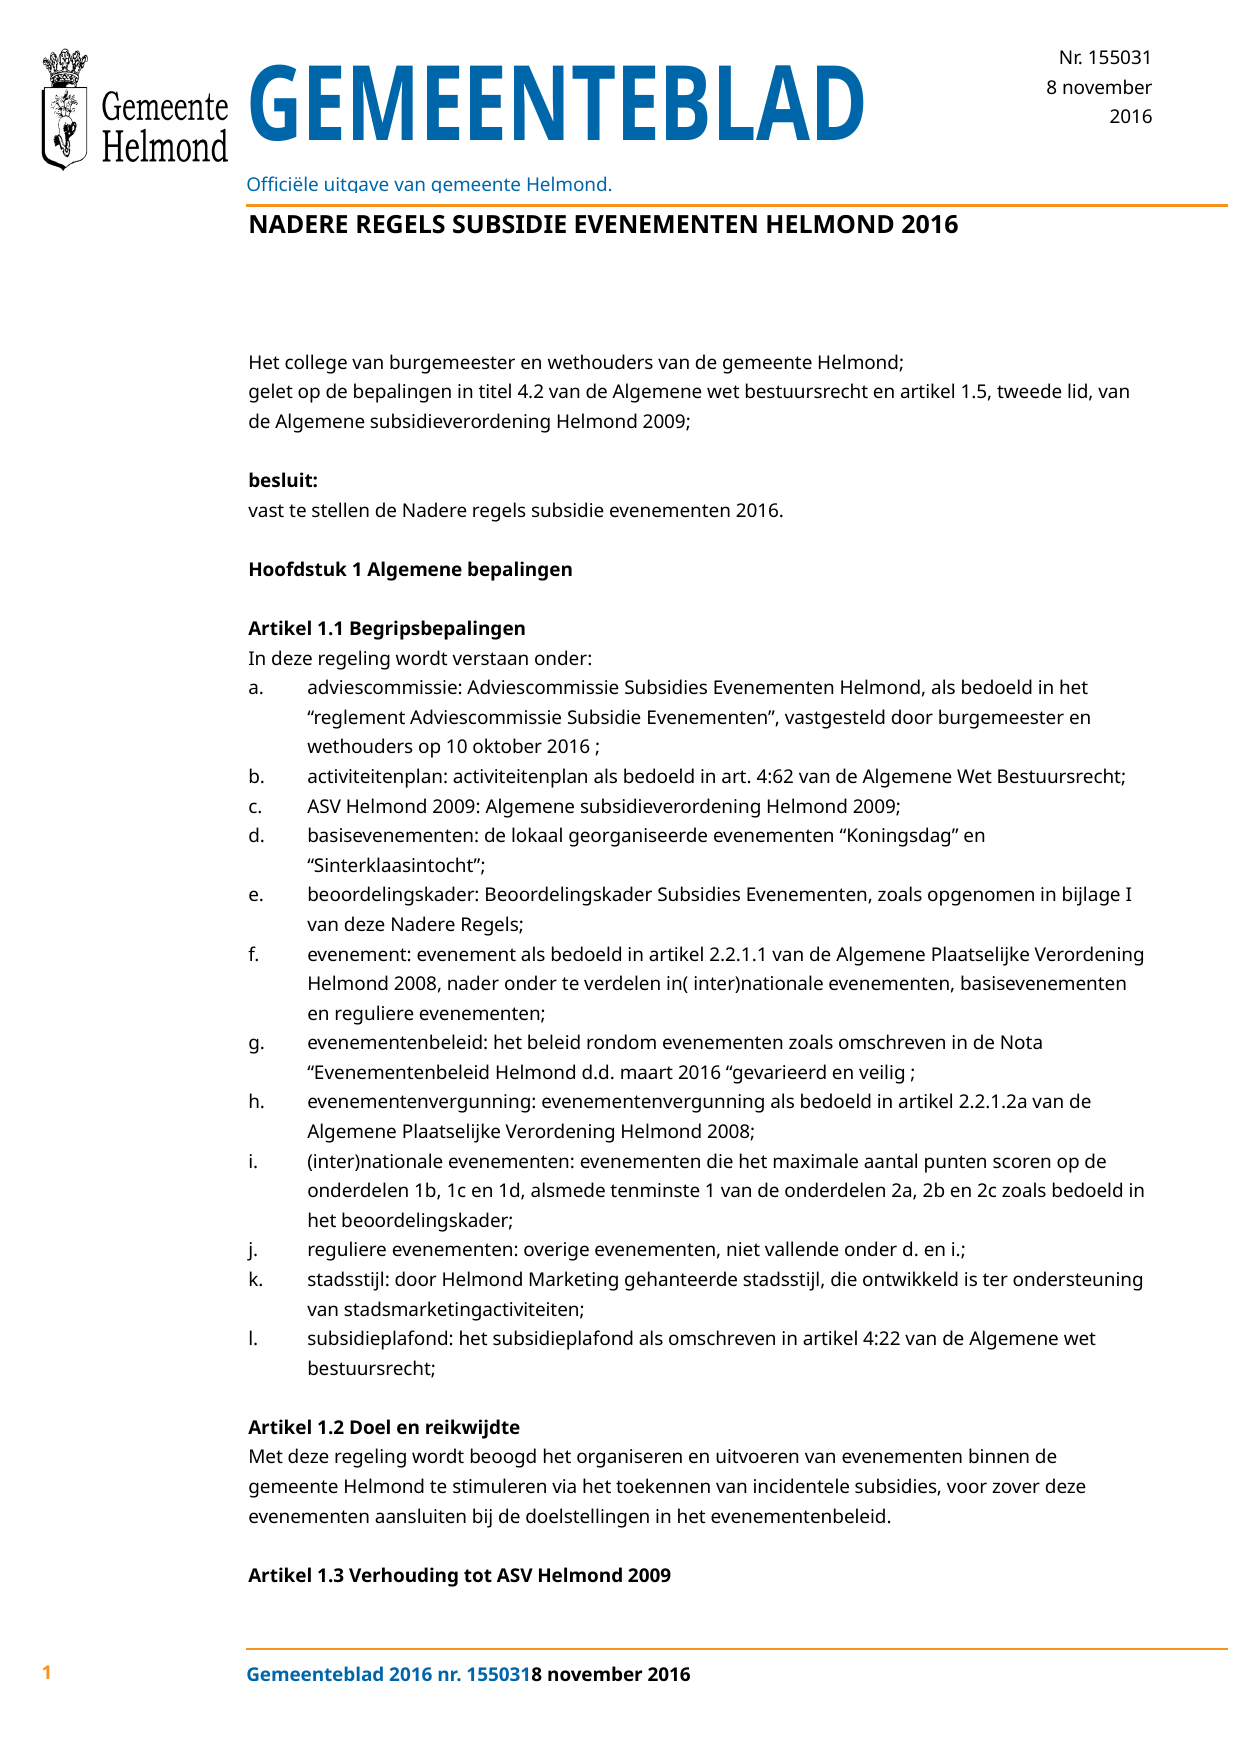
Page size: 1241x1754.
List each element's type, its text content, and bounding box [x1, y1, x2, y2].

list evenementenbeleid: het beleid rondom evenementen zoals omschreven in de Nota “Evenementenbeleid Helmond d.d. maart 2016 “gevarieerd en veilig ; [248, 1029, 1152, 1085]
text Met deze regeling wordt beoogd het organiseren en uitvoeren van evenementen binnen de gemeente Helmond te stimuleren via het toekennen van incidentele subsidies, voor zover deze evenementen aansluiten bij de doelstellingen in het evenementenbeleid. [248, 1444, 1152, 1529]
text Artikel 1.1 Begripsbepalingen [248, 615, 1152, 641]
text Hoofdstuk 1 Algemene bepalingen [248, 556, 1152, 582]
list ASV Helmond 2009: Algemene subsidieverordening Helmond 2009; [248, 793, 1152, 819]
text Artikel 1.2 Doel en reikwijdte [248, 1414, 1152, 1440]
text Artikel 1.3 Verhouding tot ASV Helmond 2009 [248, 1562, 1152, 1588]
list evenementenvergunning: evenementenvergunning als bedoeld in artikel 2.2.1.2a van de Algemene Plaatselijke Verordening Helmond 2008; [248, 1089, 1152, 1144]
list adviescommissie: Adviescommissie Subsidies Evenementen Helmond, als bedoeld in het “reglement Adviescommissie Subsidie Evenementen”, vastgesteld door burgemeester en wethouders op 10 oktober 2016 ; [248, 674, 1152, 759]
text gelet op de bepalingen in titel 4.2 van de Algemene wet bestuursrecht en artikel 1.5, tweede lid, van de Algemene subsidieverordening Helmond 2009; [248, 379, 1152, 434]
list basisevenementen: de lokaal georganiseerde evenementen “Koningsdag” en “Sinterklaasintocht”; [248, 822, 1152, 878]
list activiteitenplan: activiteitenplan als bedoeld in art. 4:62 van de Algemene Wet Bestuursrecht; [248, 763, 1152, 789]
picture [41, 47, 231, 172]
text vast te stellen de Nadere regels subsidie evenementen 2016. [248, 497, 1152, 523]
text In deze regeling wordt verstaan onder: [248, 645, 1152, 671]
text NADERE REGELS SUBSIDIE EVENEMENTEN HELMOND 2016 [248, 207, 1152, 241]
text besluit: [248, 467, 1152, 493]
list reguliere evenementen: overige evenementen, niet vallende onder d. en i.; [248, 1237, 1152, 1262]
list (inter)nationale evenementen: evenementen die het maximale aantal punten scoren op de onderdelen 1b, 1c en 1d, alsmede tenminste 1 van de onderdelen 2a, 2b en 2c zoals bedoeld in het beoordelingskader; [248, 1148, 1152, 1233]
list evenement: evenement als bedoeld in artikel 2.2.1.1 van de Algemene Plaatselijke Verordening Helmond 2008, nader onder te verdelen in( inter)nationale evenementen, basisevenementen en reguliere evenementen; [248, 941, 1152, 1026]
text Het college van burgemeester en wethouders van de gemeente Helmond; [248, 349, 1152, 375]
list stadsstijl: door Helmond Marketing gehanteerde stadsstijl, die ontwikkeld is ter ondersteuning van stadsmarketingactiviteiten; [248, 1266, 1152, 1322]
list subsidieplafond: het subsidieplafond als omschreven in artikel 4:22 van de Algemene wet bestuursrecht; [248, 1325, 1152, 1381]
list beoordelingskader: Beoordelingskader Subsidies Evenementen, zoals opgenomen in bijlage I van deze Nadere Regels; [248, 882, 1152, 937]
